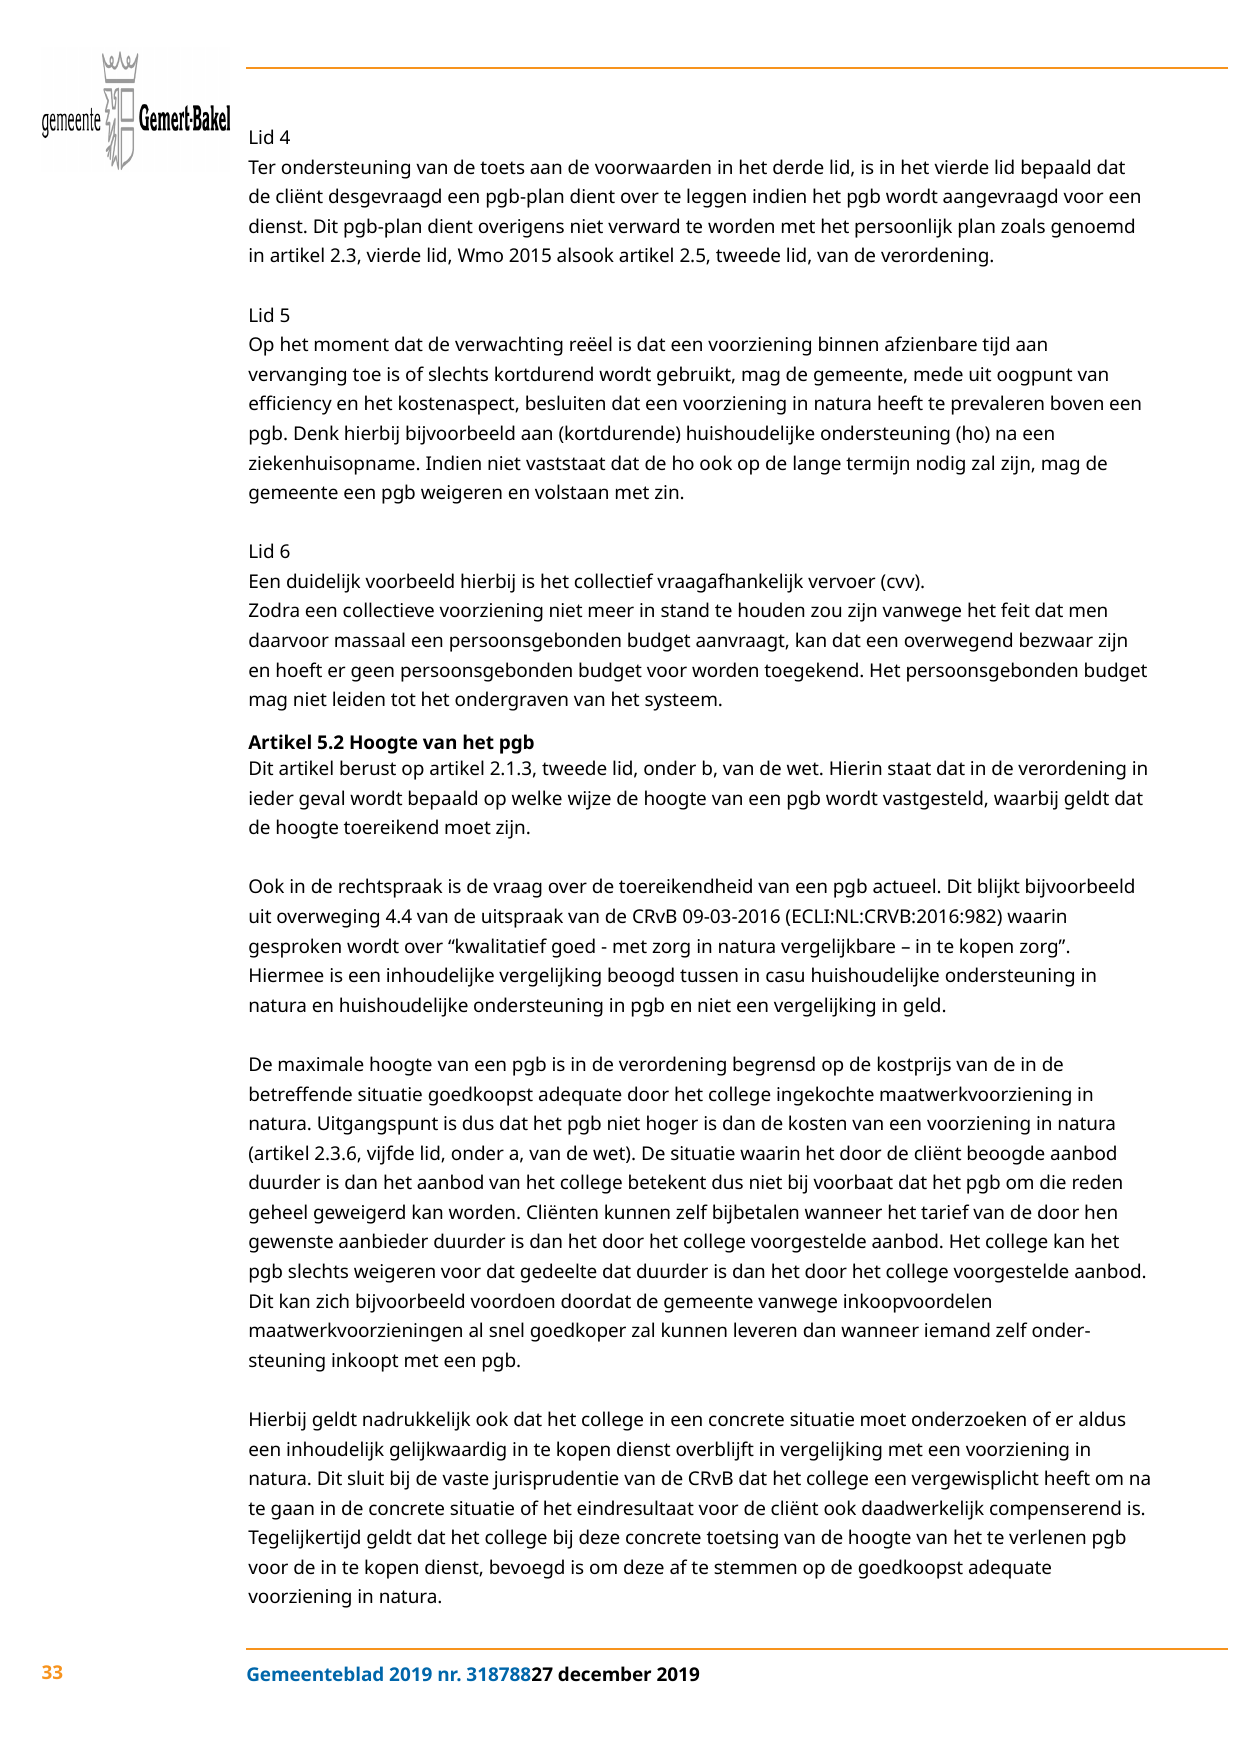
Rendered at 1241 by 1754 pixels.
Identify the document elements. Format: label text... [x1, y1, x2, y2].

picture [41, 47, 231, 172]
text Hierbij geldt nadrukkelijk ook dat het college in een concrete situatie moet onderzoeken of er aldus een inhoudelijk gelijkwaardig in te kopen dienst overblijft in vergelijking met een voorziening in natura. Dit sluit bij de vaste jurisprudentie van de CRvB dat het college een vergewisplicht heeft om na te gaan in de concrete situatie of het eindresultaat voor de cliënt ook daadwerkelijk compenserend is. Tegelijkertijd geldt dat het college bij deze concrete toetsing van de hoogte van het te verlenen pgb voor de in te kopen dienst, bevoegd is om deze af te stemmen op de goedkoopst adequate voorziening in natura. [248, 1406, 1152, 1609]
text Artikel 5.2 Hoogte van het pgb [248, 729, 1152, 755]
text Een duidelijk voorbeeld hierbij is het collectief vraagafhankelijk vervoer (cvv). [248, 568, 1152, 594]
text Lid 6 [248, 538, 1152, 564]
text De maximale hoogte van een pgb is in de verordening begrensd op de kostprijs van de in de betreffende situatie goedkoopst adequate door het college ingekochte maatwerkvoorziening in natura. Uitgangspunt is dus dat het pgb niet hoger is dan de kosten van een voorziening in natura (artikel 2.3.6, vijfde lid, onder a, van de wet). De situatie waarin het door de cliënt beoogde aanbod duurder is dan het aanbod van het college betekent dus niet bij voorbaat dat het pgb om die reden geheel geweigerd kan worden. Cliënten kunnen zelf bijbetalen wanneer het tarief van de door hen gewenste aanbieder duurder is dan het door het college voorgestelde aanbod. Het college kan het pgb slechts weigeren voor dat gedeelte dat duurder is dan het door het college voorgestelde aanbod. Dit kan zich bijvoorbeeld voordoen doordat de gemeente vanwege inkoopvoordelen maatwerkvoorzieningen al snel goedkoper zal kunnen leveren dan wanneer iemand zelf onder-steuning inkoopt met een pgb. [248, 1051, 1152, 1373]
text Lid 5 [248, 302, 1152, 328]
text Ook in de rechtspraak is de vraag over de toereikendheid van een pgb actueel. Dit blijkt bijvoorbeeld uit overweging 4.4 van de uitspraak van de CRvB 09-03-2016 (ECLI:NL:CRVB:2016:982) waarin gesproken wordt over “kwalitatief goed - met zorg in natura vergelijkbare – in te kopen zorg”. Hiermee is een inhoudelijke vergelijking beoogd tussen in casu huishoudelijke ondersteuning in natura en huishoudelijke ondersteuning in pgb en niet een vergelijking in geld. [248, 874, 1152, 1018]
text Ter ondersteuning van de toets aan de voorwaarden in het derde lid, is in het vierde lid bepaald dat de cliënt desgevraagd een pgb-plan dient over te leggen indien het pgb wordt aangevraagd voor een dienst. Dit pgb-plan dient overigens niet verward te worden met het persoonlijk plan zoals genoemd in artikel 2.3, vierde lid, Wmo 2015 alsook artikel 2.5, tweede lid, van de verordening. [248, 154, 1152, 268]
text Dit artikel berust op artikel 2.1.3, tweede lid, onder b, van de wet. Hierin staat dat in de verordening in ieder geval wordt bepaald op welke wijze de hoogte van een pgb wordt vastgesteld, waarbij geldt dat de hoogte toereikend moet zijn. [248, 755, 1152, 840]
text Zodra een collectieve voorziening niet meer in stand te houden zou zijn vanwege het feit dat men daarvoor massaal een persoonsgebonden budget aanvraagt, kan dat een overwegend bezwaar zijn en hoeft er geen persoonsgebonden budget voor worden toegekend. Het persoonsgebonden budget mag niet leiden tot het ondergraven van het systeem. [248, 598, 1152, 712]
text Lid 4 [248, 124, 1152, 150]
text Op het moment dat de verwachting reëel is dat een voorziening binnen afzienbare tijd aan vervanging toe is of slechts kortdurend wordt gebruikt, mag de gemeente, mede uit oogpunt van efficiency en het kostenaspect, besluiten dat een voorziening in natura heeft te prevaleren boven een pgb. Denk hierbij bijvoorbeeld aan (kortdurende) huishoudelijke ondersteuning (ho) na een ziekenhuisopname. Indien niet vaststaat dat de ho ook op de lange termijn nodig zal zijn, mag de gemeente een pgb weigeren en volstaan met zin. [248, 331, 1152, 505]
